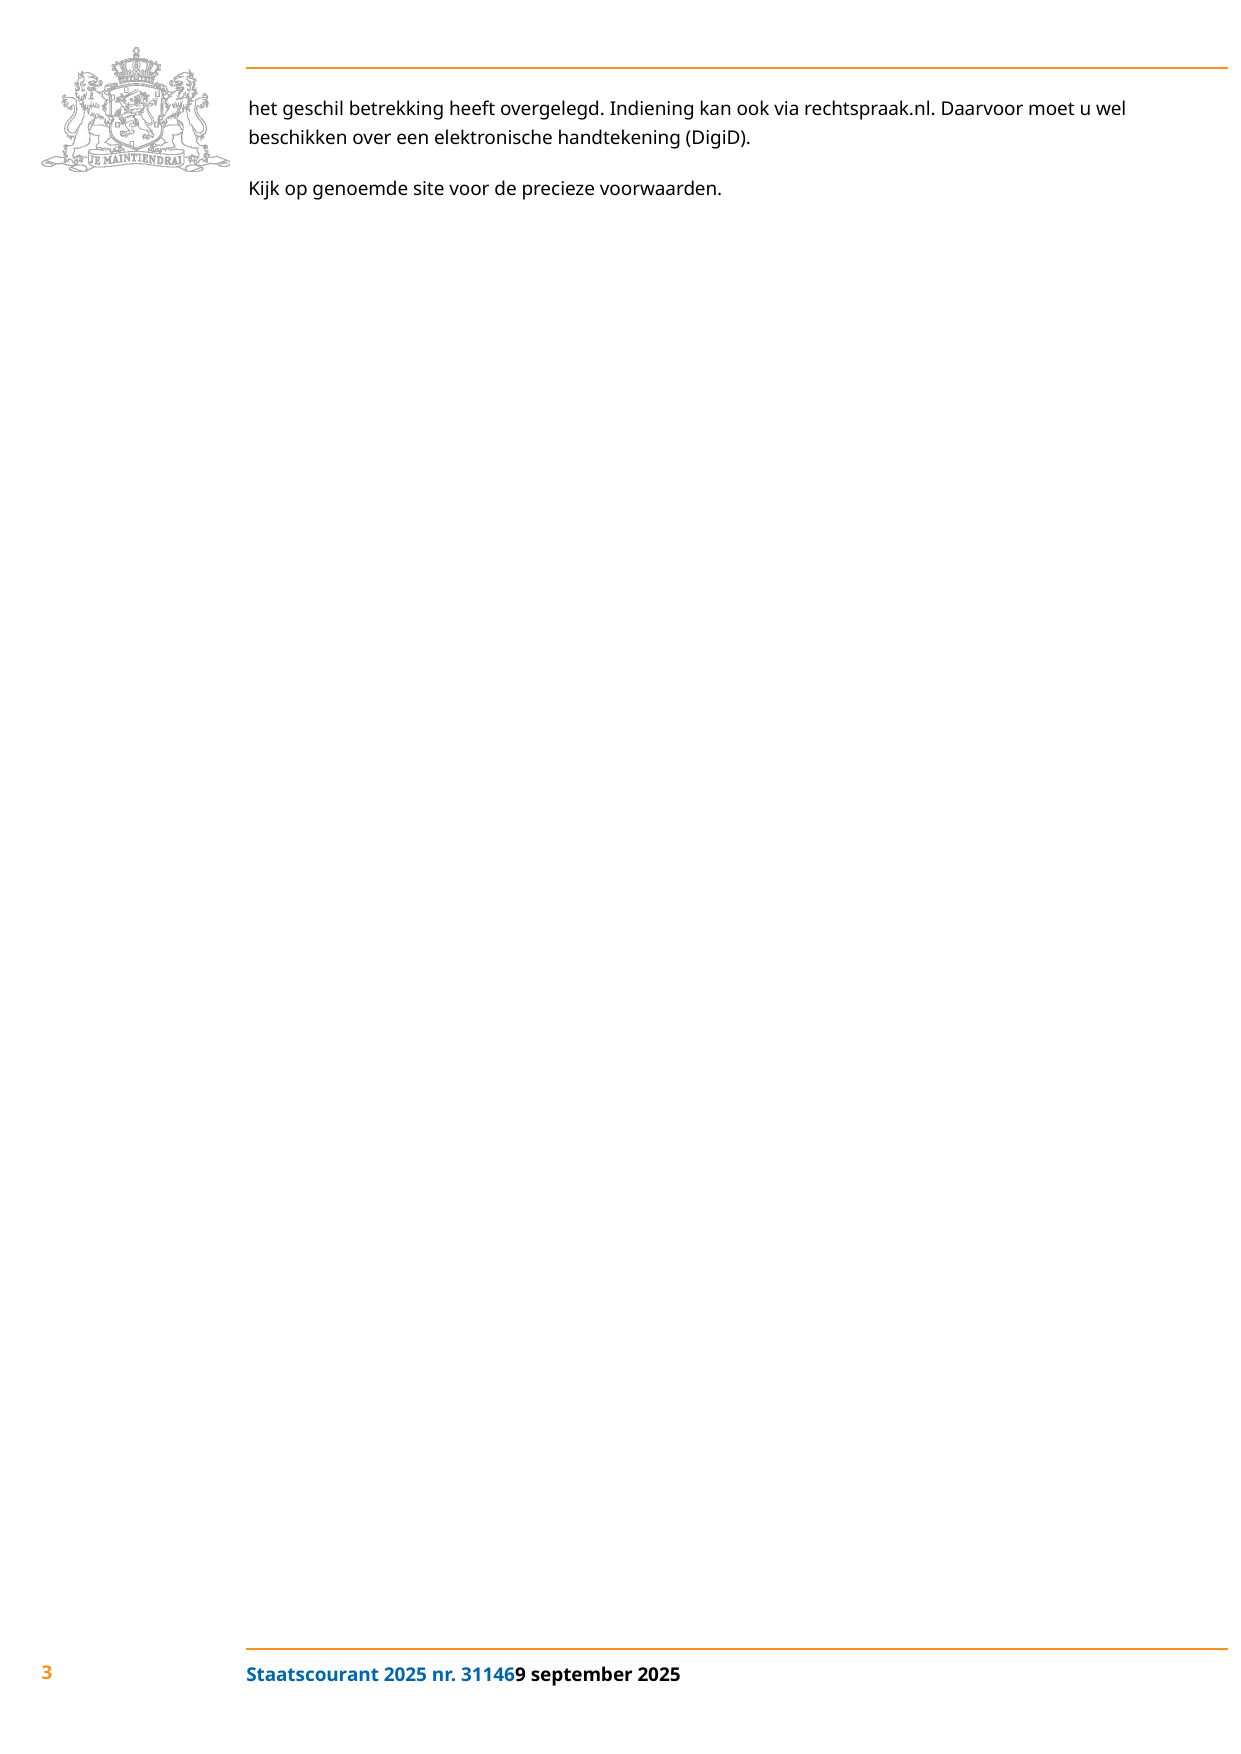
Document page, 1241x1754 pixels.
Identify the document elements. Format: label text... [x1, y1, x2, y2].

picture [41, 47, 231, 172]
text Kijk op genoemde site voor de precieze voorwaarden. [248, 175, 1152, 201]
text het geschil betrekking heeft overgelegd. Indiening kan ook via rechtspraak.nl. Daarvoor moet u wel beschikken over een elektronische handtekening (DigiD). [248, 95, 1152, 150]
